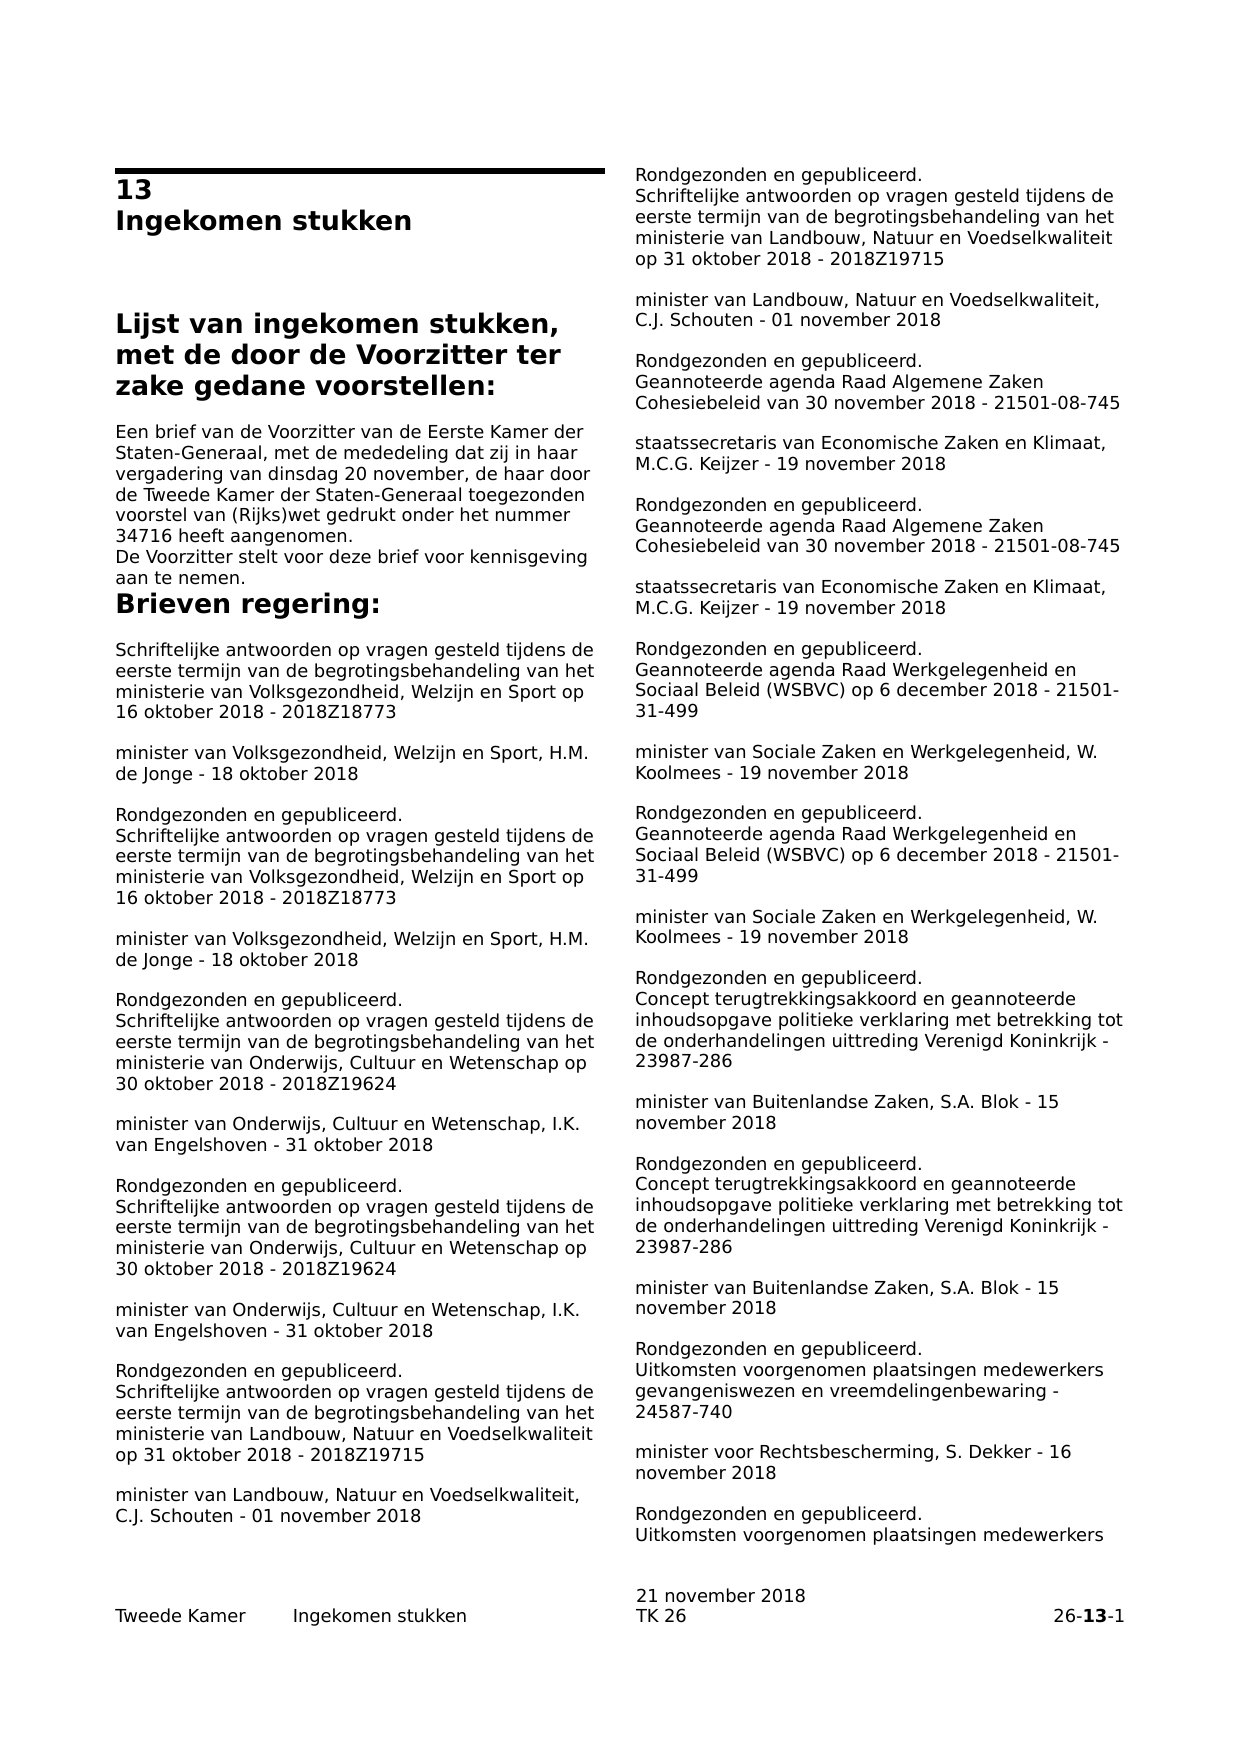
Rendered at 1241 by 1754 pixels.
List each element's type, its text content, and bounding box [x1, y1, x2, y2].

text Schriftelijke antwoorden op vragen gesteld tijdens de eerste termijn van de begrotingsbehandeling van het ministerie van Volksgezondheid, Welzijn en Sport op 16 oktober 2018 - 2018Z18773 [115, 825, 605, 909]
text Schriftelijke antwoorden op vragen gesteld tijdens de eerste termijn van de begrotingsbehandeling van het ministerie van Onderwijs, Cultuur en Wetenschap op 30 oktober 2018 - 2018Z19624 [115, 1196, 605, 1280]
text Geannoteerde agenda Raad Werkgelegenheid en Sociaal Beleid (WSBVC) op 6 december 2018 - 21501-31-499 [635, 659, 1125, 722]
text Uitkomsten voorgenomen plaatsingen medewerkers gevangeniswezen en vreemdelingenbewaring - 24587-740 [635, 1360, 1125, 1422]
text Schriftelijke antwoorden op vragen gesteld tijdens de eerste termijn van de begrotingsbehandeling van het ministerie van Landbouw, Natuur en Voedselkwaliteit op 31 oktober 2018 - 2018Z19715 [635, 186, 1125, 269]
text Rondgezonden en gepubliceerd. [635, 1339, 1125, 1360]
text minister van Buitenlandse Zaken, S.A. Blok - 15 november 2018 [635, 1277, 1125, 1319]
text minister van Onderwijs, Cultuur en Wetenschap, I.K. van Engelshoven - 31 oktober 2018 [115, 1300, 605, 1341]
text minister van Landbouw, Natuur en Voedselkwaliteit, C.J. Schouten - 01 november 2018 [115, 1485, 605, 1527]
text minister van Buitenlandse Zaken, S.A. Blok - 15 november 2018 [635, 1092, 1125, 1133]
text Rondgezonden en gepubliceerd. [635, 1153, 1125, 1174]
text Rondgezonden en gepubliceerd. [635, 165, 1125, 186]
text Schriftelijke antwoorden op vragen gesteld tijdens de eerste termijn van de begrotingsbehandeling van het ministerie van Onderwijs, Cultuur en Wetenschap op 30 oktober 2018 - 2018Z19624 [115, 1011, 605, 1094]
text Rondgezonden en gepubliceerd. [635, 968, 1125, 989]
text minister van Onderwijs, Cultuur en Wetenschap, I.K. van Engelshoven - 31 oktober 2018 [115, 1114, 605, 1156]
text Geannoteerde agenda Raad Werkgelegenheid en Sociaal Beleid (WSBVC) op 6 december 2018 - 21501-31-499 [635, 824, 1125, 886]
text Concept terugtrekkingsakkoord en geannoteerde inhoudsopgave politieke verklaring met betrekking tot de onderhandelingen uittreding Verenigd Koninkrijk - 23987-286 [635, 1174, 1125, 1257]
text Geannoteerde agenda Raad Algemene Zaken Cohesiebeleid van 30 november 2018 - 21501-08-745 [635, 372, 1125, 413]
text Rondgezonden en gepubliceerd. [635, 638, 1125, 659]
text Rondgezonden en gepubliceerd. [115, 990, 605, 1011]
text minister van Volksgezondheid, Welzijn en Sport, H.M. de Jonge - 18 oktober 2018 [115, 929, 605, 970]
text minister van Landbouw, Natuur en Voedselkwaliteit, C.J. Schouten - 01 november 2018 [635, 289, 1125, 331]
text Rondgezonden en gepubliceerd. [115, 1361, 605, 1382]
text minister voor Rechtsbescherming, S. Dekker - 16 november 2018 [635, 1442, 1125, 1484]
text Rondgezonden en gepubliceerd. [115, 1176, 605, 1196]
text Uitkomsten voorgenomen plaatsingen medewerkers [635, 1524, 1125, 1545]
title Brieven regering: [115, 588, 605, 620]
text Concept terugtrekkingsakkoord en geannoteerde inhoudsopgave politieke verklaring met betrekking tot de onderhandelingen uittreding Verenigd Koninkrijk - 23987-286 [635, 989, 1125, 1072]
text staatssecretaris van Economische Zaken en Klimaat, M.C.G. Keijzer - 19 november 2018 [635, 577, 1125, 618]
text minister van Volksgezondheid, Welzijn en Sport, H.M. de Jonge - 18 oktober 2018 [115, 743, 605, 784]
text Rondgezonden en gepubliceerd. [635, 803, 1125, 824]
text Schriftelijke antwoorden op vragen gesteld tijdens de eerste termijn van de begrotingsbehandeling van het ministerie van Landbouw, Natuur en Voedselkwaliteit op 31 oktober 2018 - 2018Z19715 [115, 1382, 605, 1465]
text Rondgezonden en gepubliceerd. [115, 804, 605, 825]
text minister van Sociale Zaken en Werkgelegenheid, W. Koolmees - 19 november 2018 [635, 906, 1125, 948]
title Lijst van ingekomen stukken, met de door de Voorzitter ter zake gedane voorstellen: [115, 308, 605, 402]
text staatssecretaris van Economische Zaken en Klimaat, M.C.G. Keijzer - 19 november 2018 [635, 433, 1125, 475]
text minister van Sociale Zaken en Werkgelegenheid, W. Koolmees - 19 november 2018 [635, 742, 1125, 783]
text De Voorzitter stelt voor deze brief voor kennisgeving aan te nemen. [115, 547, 605, 588]
text Rondgezonden en gepubliceerd. [635, 495, 1125, 515]
text Schriftelijke antwoorden op vragen gesteld tijdens de eerste termijn van de begrotingsbehandeling van het ministerie van Volksgezondheid, Welzijn en Sport op 16 oktober 2018 - 2018Z18773 [115, 640, 605, 723]
text Rondgezonden en gepubliceerd. [635, 1504, 1125, 1524]
title 13 Ingekomen stukken [115, 174, 605, 237]
text Rondgezonden en gepubliceerd. [635, 351, 1125, 372]
text Een brief van de Voorzitter van de Eerste Kamer der Staten-Generaal, met de mededeling dat zij in haar vergadering van dinsdag 20 november, de haar door de Tweede Kamer der Staten-Generaal toegezonden voorstel van (Rijks)wet gedrukt onder het nummer 34716 heeft aangenomen. [115, 422, 605, 547]
text Geannoteerde agenda Raad Algemene Zaken Cohesiebeleid van 30 november 2018 - 21501-08-745 [635, 515, 1125, 557]
